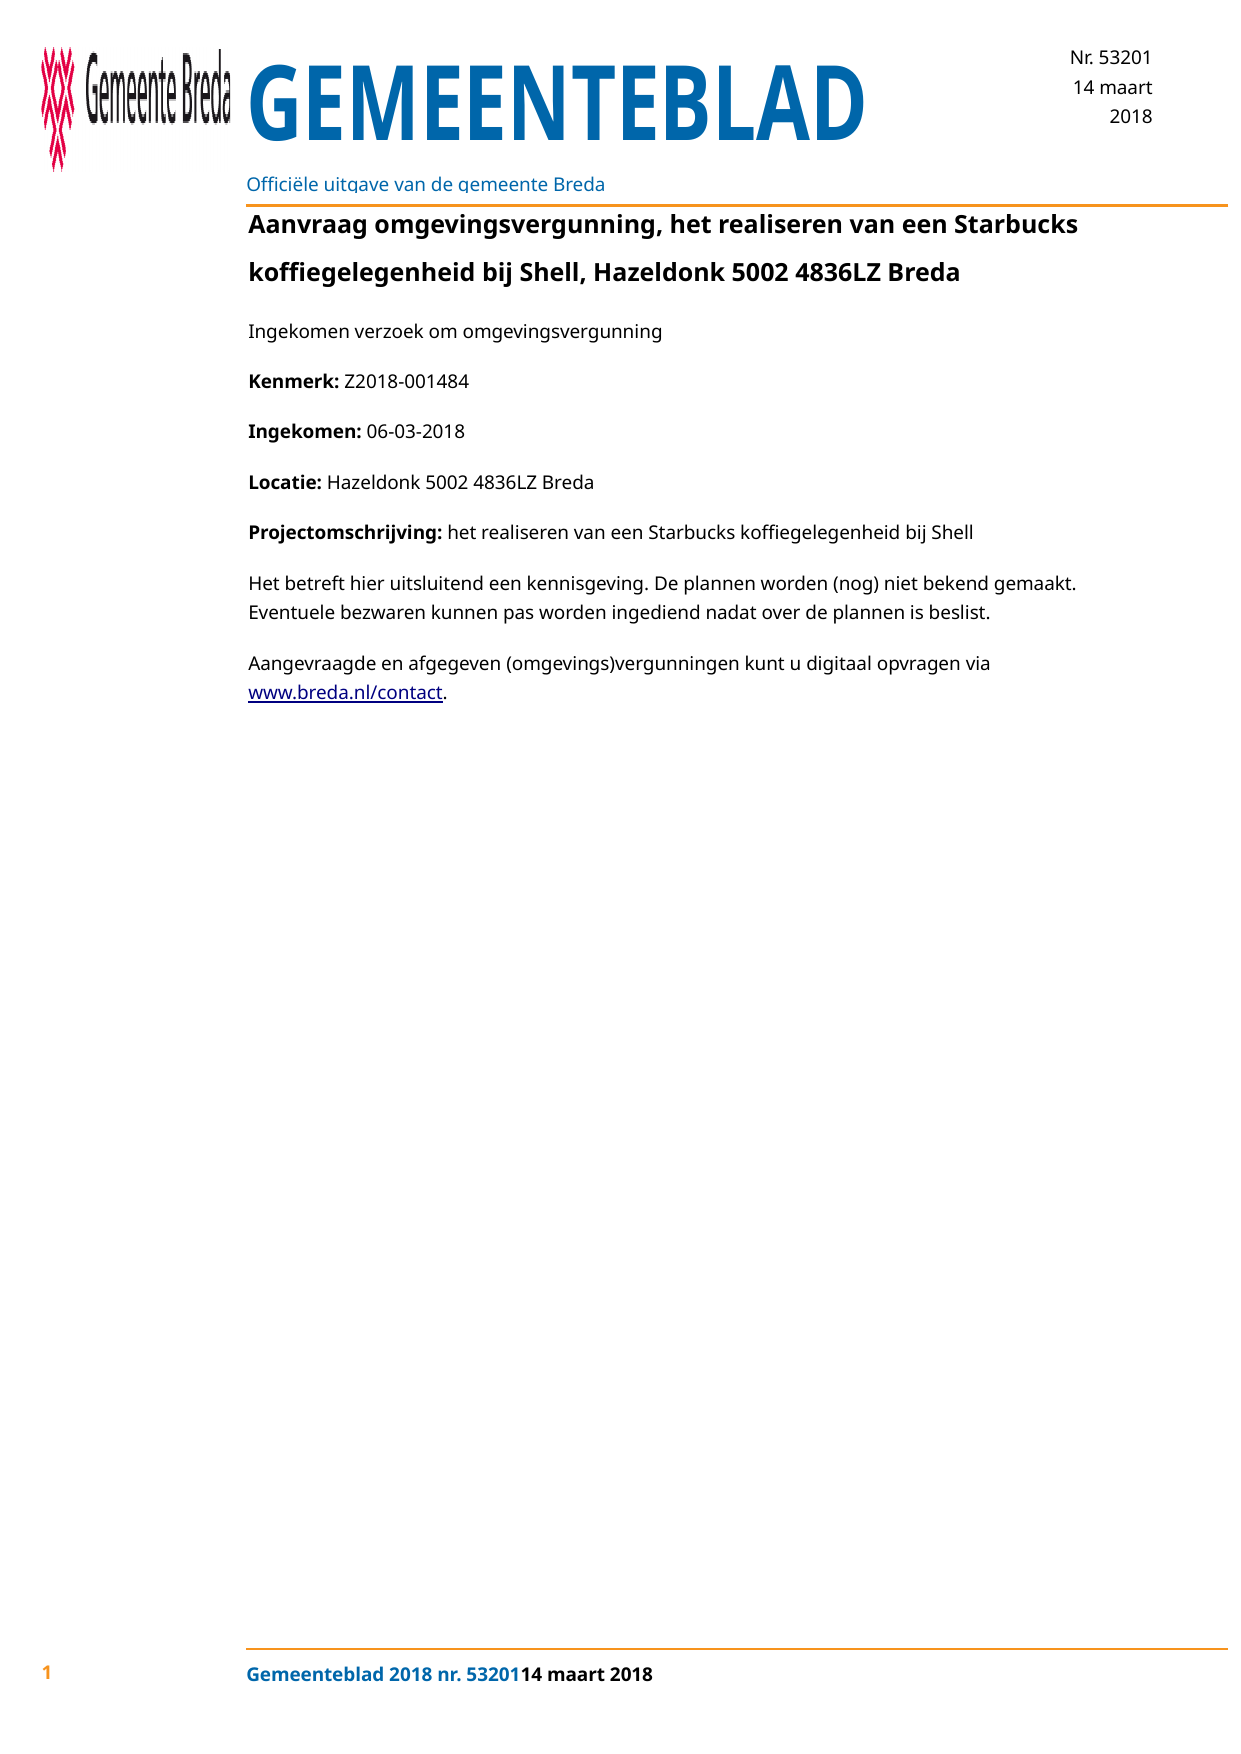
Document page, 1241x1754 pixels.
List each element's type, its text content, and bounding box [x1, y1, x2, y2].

text Aanvraag omgevingsvergunning, het realiseren van een Starbucks koffiegelegenheid bij Shell, Hazeldonk 5002 4836LZ Breda [248, 207, 1152, 288]
text Projectomschrijving: het realiseren van een Starbucks koffiegelegenheid bij Shell [248, 519, 1152, 545]
text Kenmerk: Z2018-001484 [248, 368, 1152, 394]
text Aangevraagde en afgegeven (omgevings)vergunningen kunt u digitaal opvragen via www.breda.nl/contact. [248, 650, 1152, 705]
text Locatie: Hazeldonk 5002 4836LZ Breda [248, 469, 1152, 495]
text Het betreft hier uitsluitend een kennisgeving. De plannen worden (nog) niet bekend gemaakt. Eventuele bezwaren kunnen pas worden ingediend nadat over de plannen is beslist. [248, 570, 1152, 625]
text Ingekomen: 06-03-2018 [248, 419, 1152, 444]
picture [41, 47, 231, 172]
text Ingekomen verzoek om omgevingsvergunning [248, 318, 1152, 344]
